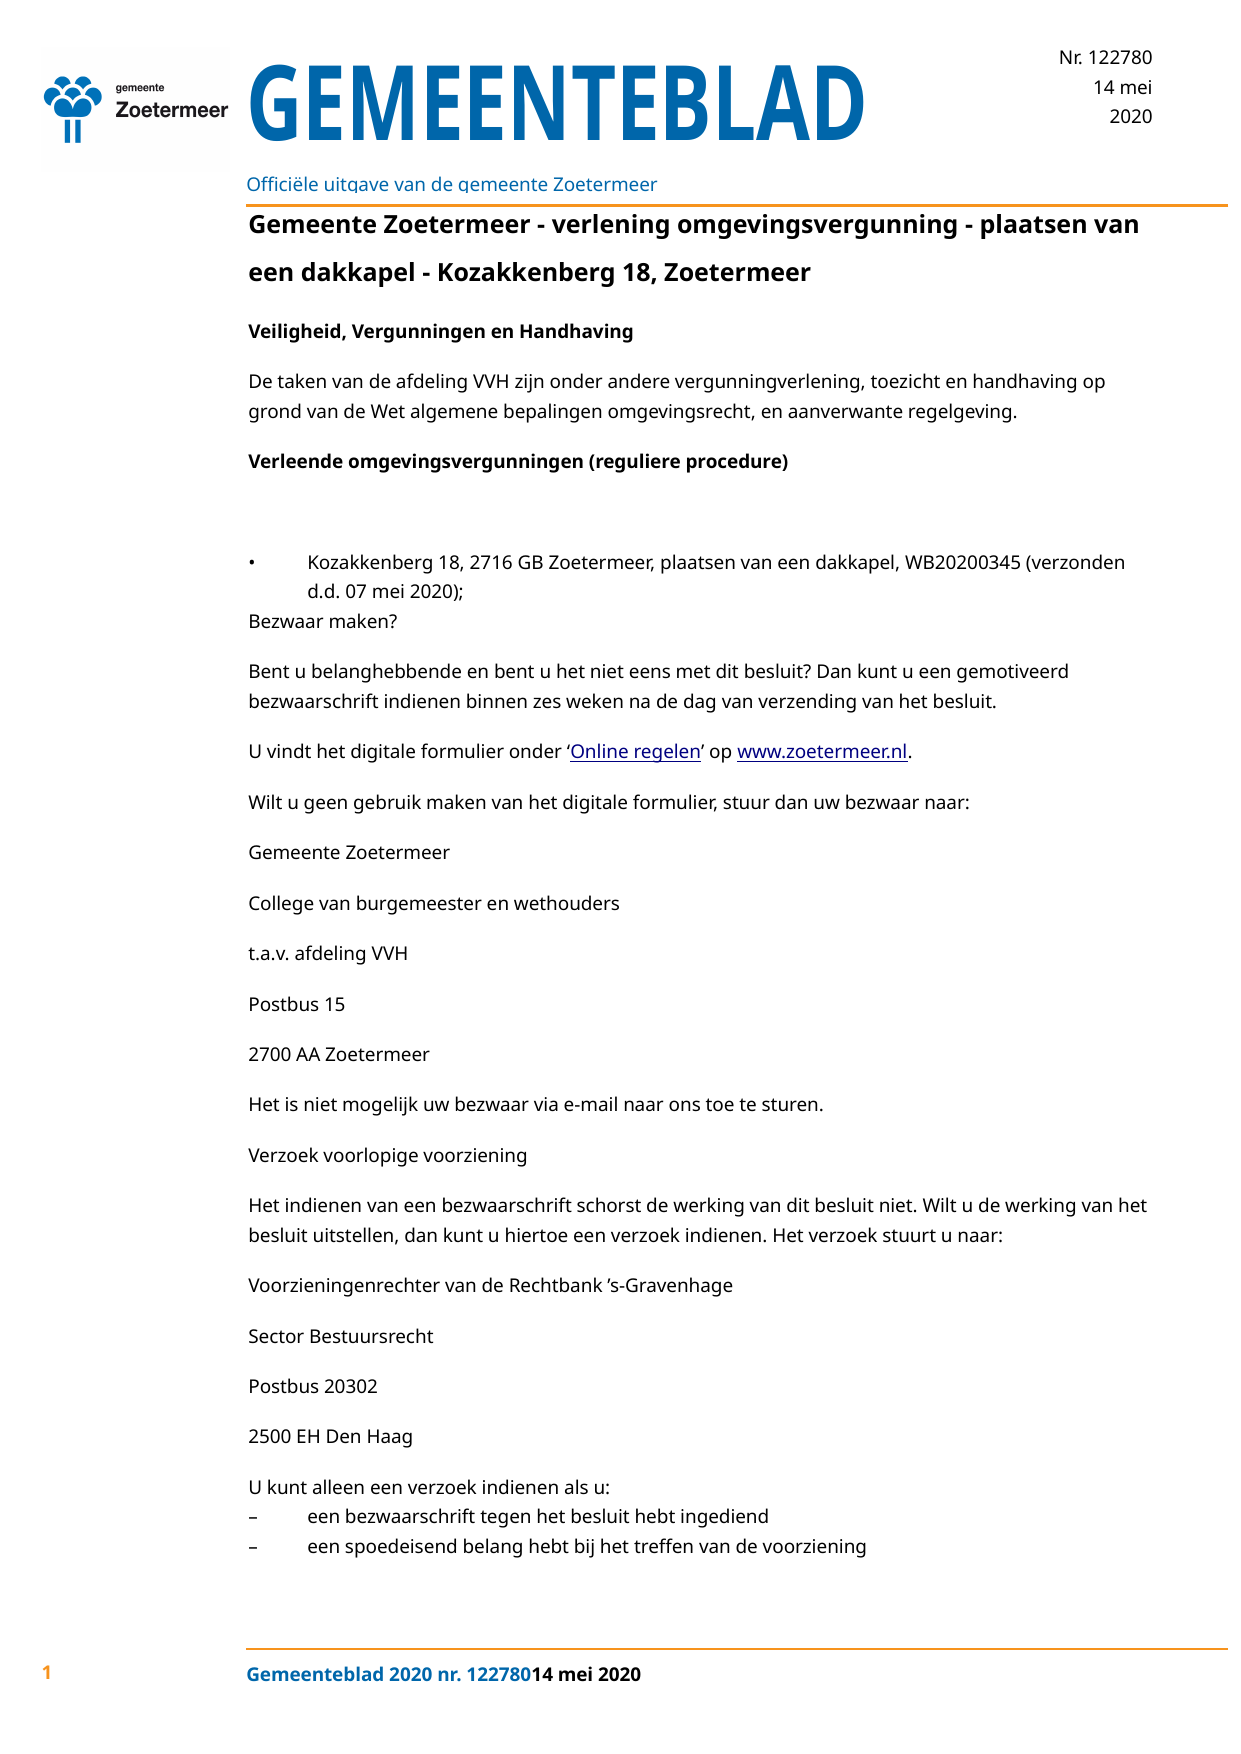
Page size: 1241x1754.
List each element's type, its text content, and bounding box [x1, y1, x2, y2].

text Veiligheid, Vergunningen en Handhaving [248, 318, 1152, 344]
text 2500 EH Den Haag [248, 1424, 1152, 1449]
picture [41, 47, 231, 172]
text Sector Bestuursrecht [248, 1323, 1152, 1349]
text t.a.v. afdeling VVH [248, 940, 1152, 966]
text Verleende omgevingsvergunningen (reguliere procedure) [248, 448, 1152, 474]
text Bent u belanghebbende en bent u het niet eens met dit besluit? Dan kunt u een gemotiveerd bezwaarschrift indienen binnen zes weken na de dag van verzending van het besluit. [248, 659, 1152, 714]
text Gemeente Zoetermeer - verlening omgevingsvergunning - plaatsen van een dakkapel - Kozakkenberg 18, Zoetermeer [248, 207, 1152, 288]
text Wilt u geen gebruik maken van het digitale formulier, stuur dan uw bezwaar naar: [248, 789, 1152, 815]
text College van burgemeester en wethouders [248, 890, 1152, 916]
text Het indienen van een bezwaarschrift schorst de werking van dit besluit niet. Wilt u de werking van het besluit uitstellen, dan kunt u hiertoe een verzoek indienen. Het verzoek stuurt u naar: [248, 1192, 1152, 1248]
list Kozakkenberg 18, 2716 GB Zoetermeer, plaatsen van een dakkapel, WB20200345 (verzonden d.d. 07 mei 2020); [248, 549, 1152, 604]
text U kunt alleen een verzoek indienen als u: [248, 1474, 1152, 1500]
text Postbus 20302 [248, 1373, 1152, 1399]
text Het is niet mogelijk uw bezwaar via e-mail naar ons toe te sturen. [248, 1092, 1152, 1117]
text Postbus 15 [248, 991, 1152, 1017]
text De taken van de afdeling VVH zijn onder andere vergunningverlening, toezicht en handhaving op grond van de Wet algemene bepalingen omgevingsrecht, en aanverwante regelgeving. [248, 368, 1152, 424]
text Bezwaar maken? [248, 608, 1152, 634]
list een bezwaarschrift tegen het besluit hebt ingediend [248, 1504, 1152, 1529]
text U vindt het digitale formulier onder ‘Online regelen’ op www.zoetermeer.nl. [248, 739, 1152, 764]
text Gemeente Zoetermeer [248, 839, 1152, 865]
text Verzoek voorlopige voorziening [248, 1142, 1152, 1168]
text 2700 AA Zoetermeer [248, 1041, 1152, 1067]
text Voorzieningenrechter van de Rechtbank ’s-Gravenhage [248, 1272, 1152, 1298]
list een spoedeisend belang hebt bij het treffen van de voorziening [248, 1533, 1152, 1559]
